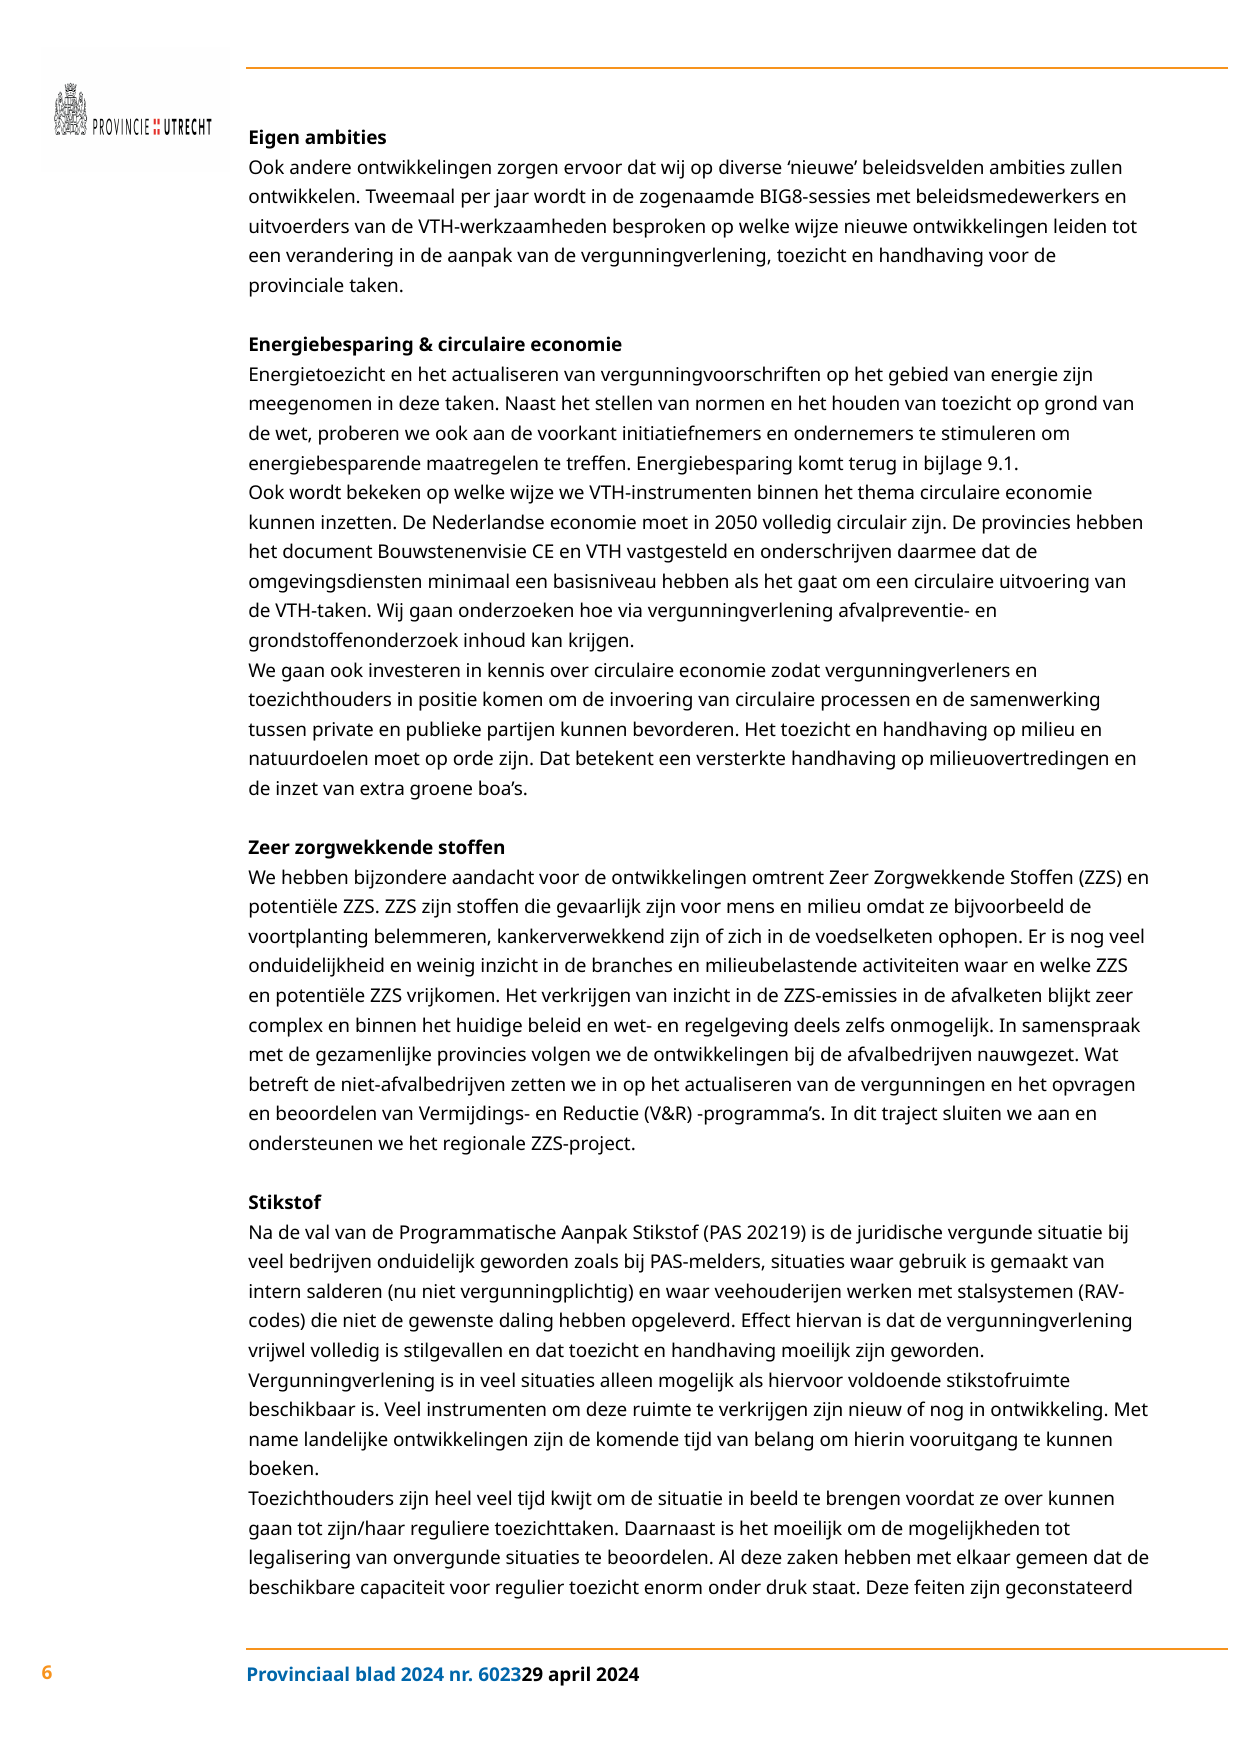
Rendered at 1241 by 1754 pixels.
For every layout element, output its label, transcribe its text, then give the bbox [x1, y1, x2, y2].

text Toezichthouders zijn heel veel tijd kwijt om de situatie in beeld te brengen voordat ze over kunnen gaan tot zijn/haar reguliere toezichttaken. Daarnaast is het moeilijk om de mogelijkheden tot legalisering van onvergunde situaties te beoordelen. Al deze zaken hebben met elkaar gemeen dat de beschikbare capaciteit voor regulier toezicht enorm onder druk staat. Deze feiten zijn geconstateerd [248, 1485, 1152, 1600]
text Eigen ambities [248, 124, 1152, 150]
text We hebben bijzondere aandacht voor de ontwikkelingen omtrent Zeer Zorgwekkende Stoffen (ZZS) en potentiële ZZS. ZZS zijn stoffen die gevaarlijk zijn voor mens en milieu omdat ze bijvoorbeeld de voortplanting belemmeren, kankerverwekkend zijn of zich in de voedselketen ophopen. Er is nog veel onduidelijkheid en weinig inzicht in de branches en milieubelastende activiteiten waar en welke ZZS en potentiële ZZS vrijkomen. Het verkrijgen van inzicht in de ZZS-emissies in de afvalketen blijkt zeer complex en binnen het huidige beleid en wet- en regelgeving deels zelfs onmogelijk. In samenspraak met de gezamenlijke provincies volgen we de ontwikkelingen bij de afvalbedrijven nauwgezet. Wat betreft de niet-afvalbedrijven zetten we in op het actualiseren van de vergunningen en het opvragen en beoordelen van Vermijdings- en Reductie (V&R) -programma’s. In dit traject sluiten we aan en ondersteunen we het regionale ZZS-project. [248, 864, 1152, 1156]
text Stikstof [248, 1189, 1152, 1215]
text Na de val van de Programmatische Aanpak Stikstof (PAS 20219) is de juridische vergunde situatie bij veel bedrijven onduidelijk geworden zoals bij PAS-melders, situaties waar gebruik is gemaakt van intern salderen (nu niet vergunningplichtig) en waar veehouderijen werken met stalsystemen (RAV-codes) die niet de gewenste daling hebben opgeleverd. Effect hiervan is dat de vergunningverlening vrijwel volledig is stilgevallen en dat toezicht en handhaving moeilijk zijn geworden. [248, 1219, 1152, 1363]
text Ook andere ontwikkelingen zorgen ervoor dat wij op diverse ‘nieuwe’ beleidsvelden ambities zullen ontwikkelen. Tweemaal per jaar wordt in de zogenaamde BIG8-sessies met beleidsmedewerkers en uitvoerders van de VTH-werkzaamheden besproken op welke wijze nieuwe ontwikkelingen leiden tot een verandering in de aanpak van de vergunningverlening, toezicht en handhaving voor de provinciale taken. [248, 154, 1152, 298]
text Zeer zorgwekkende stoffen [248, 834, 1152, 860]
picture [41, 47, 231, 172]
text We gaan ook investeren in kennis over circulaire economie zodat vergunningverleners en toezichthouders in positie komen om de invoering van circulaire processen en de samenwerking tussen private en publieke partijen kunnen bevorderen. Het toezicht en handhaving op milieu en natuurdoelen moet op orde zijn. Dat betekent een versterkte handhaving op milieuovertredingen en de inzet van extra groene boa’s. [248, 657, 1152, 801]
text Ook wordt bekeken op welke wijze we VTH-instrumenten binnen het thema circulaire economie kunnen inzetten. De Nederlandse economie moet in 2050 volledig circulair zijn. De provincies hebben het document Bouwstenenvisie CE en VTH vastgesteld en onderschrijven daarmee dat de omgevingsdiensten minimaal een basisniveau hebben als het gaat om een circulaire uitvoering van de VTH-taken. Wij gaan onderzoeken hoe via vergunningverlening afvalpreventie- en grondstoffenonderzoek inhoud kan krijgen. [248, 479, 1152, 653]
text Vergunningverlening is in veel situaties alleen mogelijk als hiervoor voldoende stikstofruimte beschikbaar is. Veel instrumenten om deze ruimte te verkrijgen zijn nieuw of nog in ontwikkeling. Met name landelijke ontwikkelingen zijn de komende tijd van belang om hierin vooruitgang te kunnen boeken. [248, 1367, 1152, 1481]
text Energietoezicht en het actualiseren van vergunningvoorschriften op het gebied van energie zijn meegenomen in deze taken. Naast het stellen van normen en het houden van toezicht op grond van de wet, proberen we ook aan de voorkant initiatiefnemers en ondernemers te stimuleren om energiebesparende maatregelen te treffen. Energiebesparing komt terug in bijlage 9.1. [248, 361, 1152, 476]
text Energiebesparing & circulaire economie [248, 331, 1152, 357]
